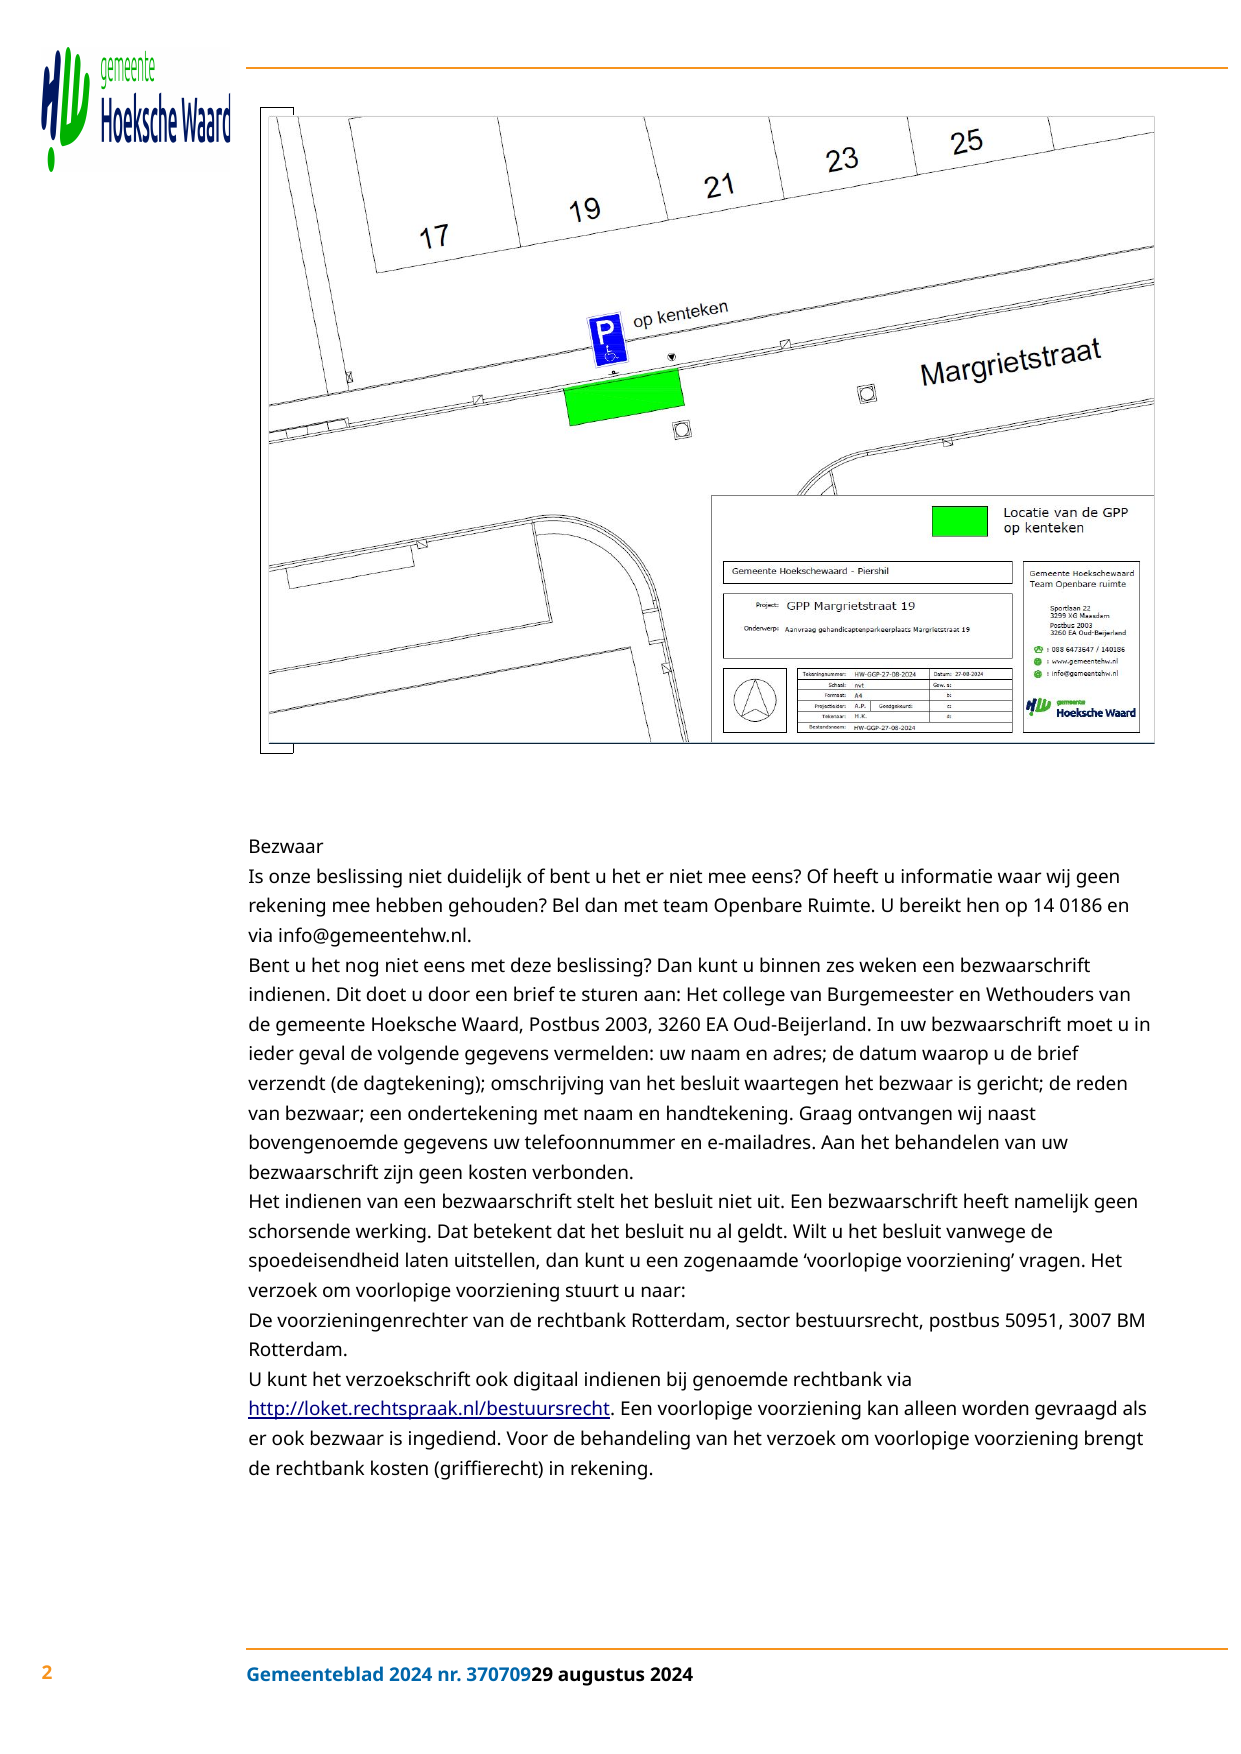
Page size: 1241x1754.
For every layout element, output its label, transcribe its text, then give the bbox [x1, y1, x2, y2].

text De voorzieningenrechter van de rechtbank Rotterdam, sector bestuursrecht, postbus 50951, 3007 BM Rotterdam. [248, 1307, 1152, 1362]
text Bent u het nog niet eens met deze beslissing? Dan kunt u binnen zes weken een bezwaarschrift indienen. Dit doet u door een brief te sturen aan: Het college van Burgemeester en Wethouders van de gemeente Hoeksche Waard, Postbus 2003, 3260 EA Oud-Beijerland. In uw bezwaarschrift moet u in ieder geval de volgende gegevens vermelden: uw naam en adres; de datum waarop u de brief verzendt (de dagtekening); omschrijving van het besluit waartegen het bezwaar is gericht; de reden van bezwaar; een ondertekening met naam en handtekening. Graag ontvangen wij naast bovengenoemde gegevens uw telefoonnummer en e-mailadres. Aan het behandelen van uw bezwaarschrift zijn geen kosten verbonden. [248, 952, 1152, 1184]
text Is onze beslissing niet duidelijk of bent u het er niet mee eens? Of heeft u informatie waar wij geen rekening mee hebben gehouden? Bel dan met team Openbare Ruimte. U bereikt hen op 14 0186 en via info@gemeentehw.nl. [248, 863, 1152, 948]
picture [268, 115, 1155, 744]
picture [41, 47, 231, 172]
text Het indienen van een bezwaarschrift stelt het besluit niet uit. Een bezwaarschrift heeft namelijk geen schorsende werking. Dat betekent dat het besluit nu al geldt. Wilt u het besluit vanwege de spoedeisendheid laten uitstellen, dan kunt u een zogenaamde ‘voorlopige voorziening’ vragen. Het verzoek om voorlopige voorziening stuurt u naar: [248, 1188, 1152, 1303]
text Bezwaar [248, 833, 1152, 859]
text U kunt het verzoekschrift ook digitaal indienen bij genoemde rechtbank via http://loket.rechtspraak.nl/bestuursrecht. Een voorlopige voorziening kan alleen worden gevraagd als er ook bezwaar is ingediend. Voor de behandeling van het verzoek om voorlopige voorziening brengt de rechtbank kosten (griffierecht) in rekening. [248, 1366, 1152, 1480]
